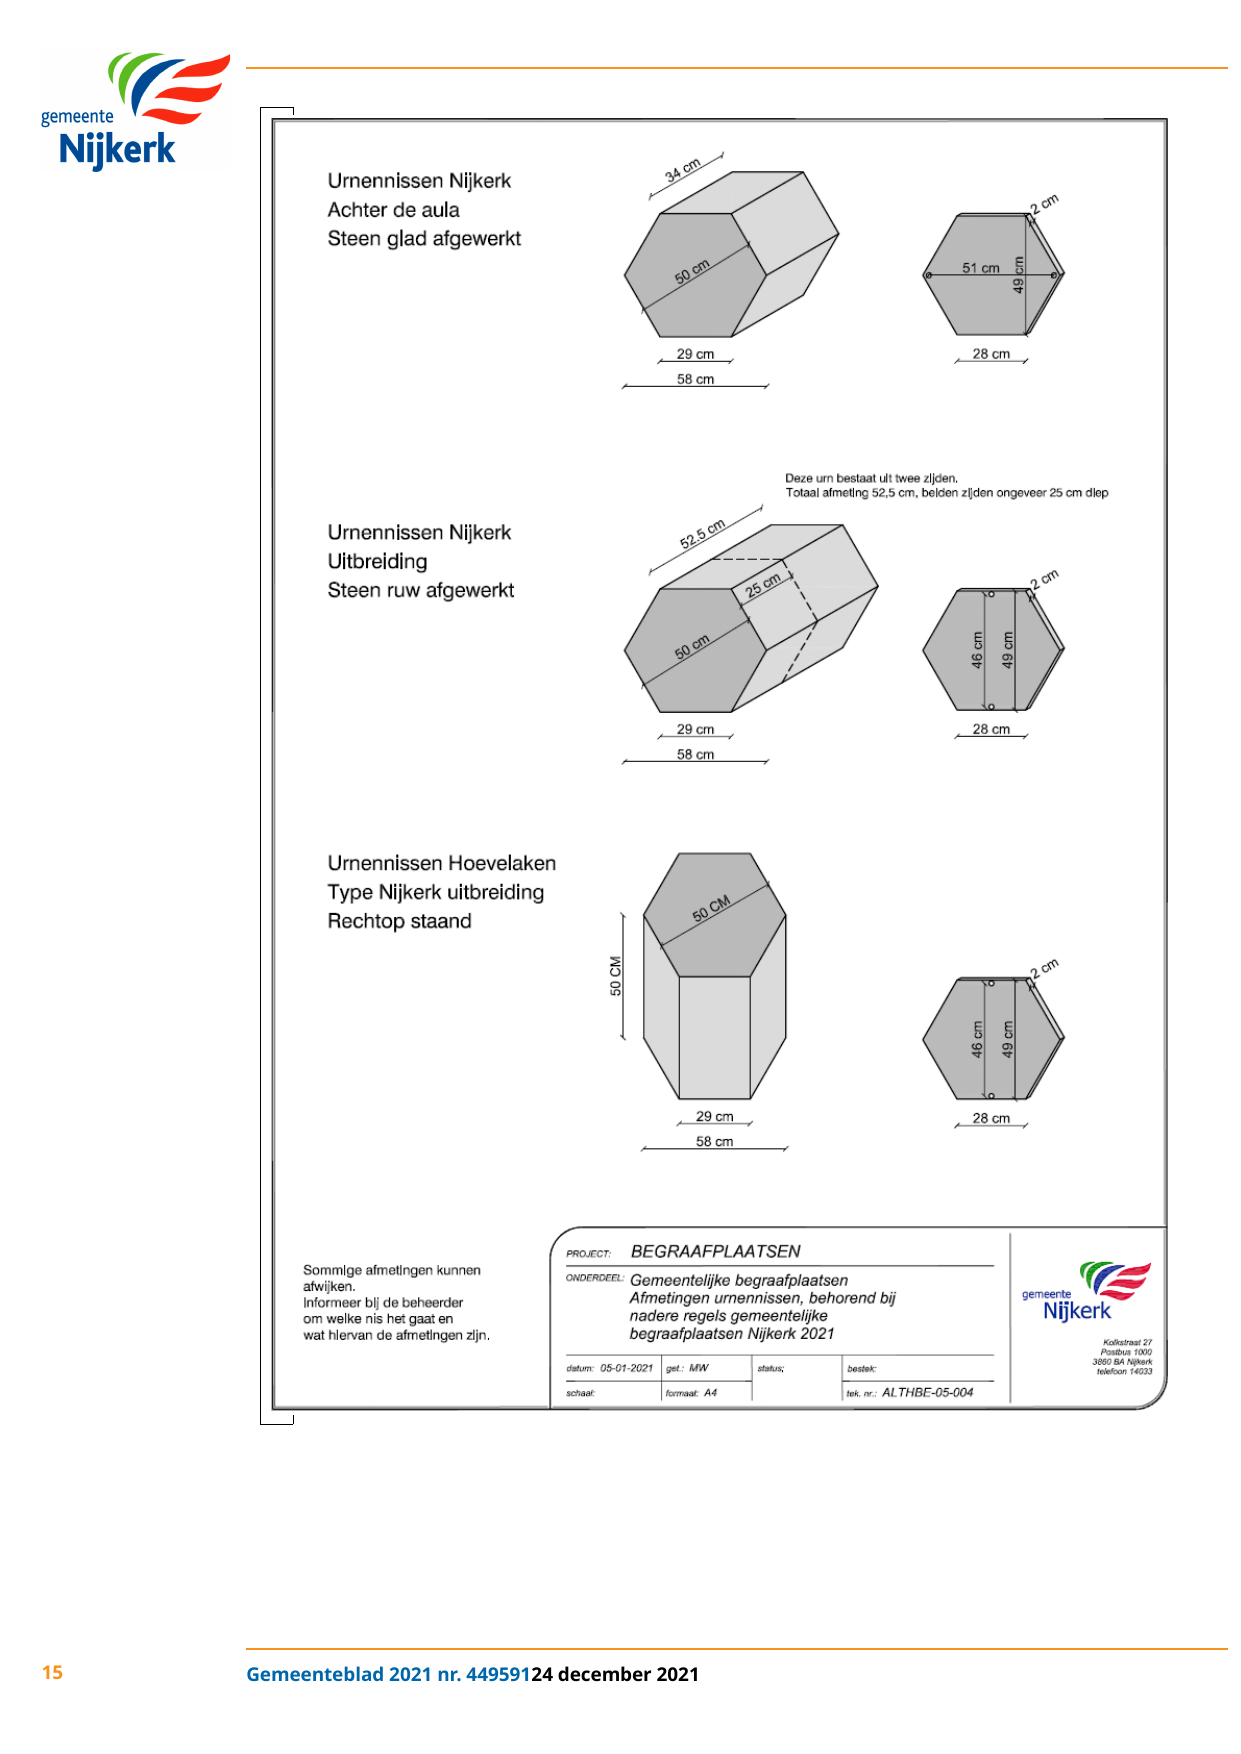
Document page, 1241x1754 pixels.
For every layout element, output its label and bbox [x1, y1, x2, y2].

picture [268, 115, 1173, 1415]
picture [41, 47, 231, 172]
